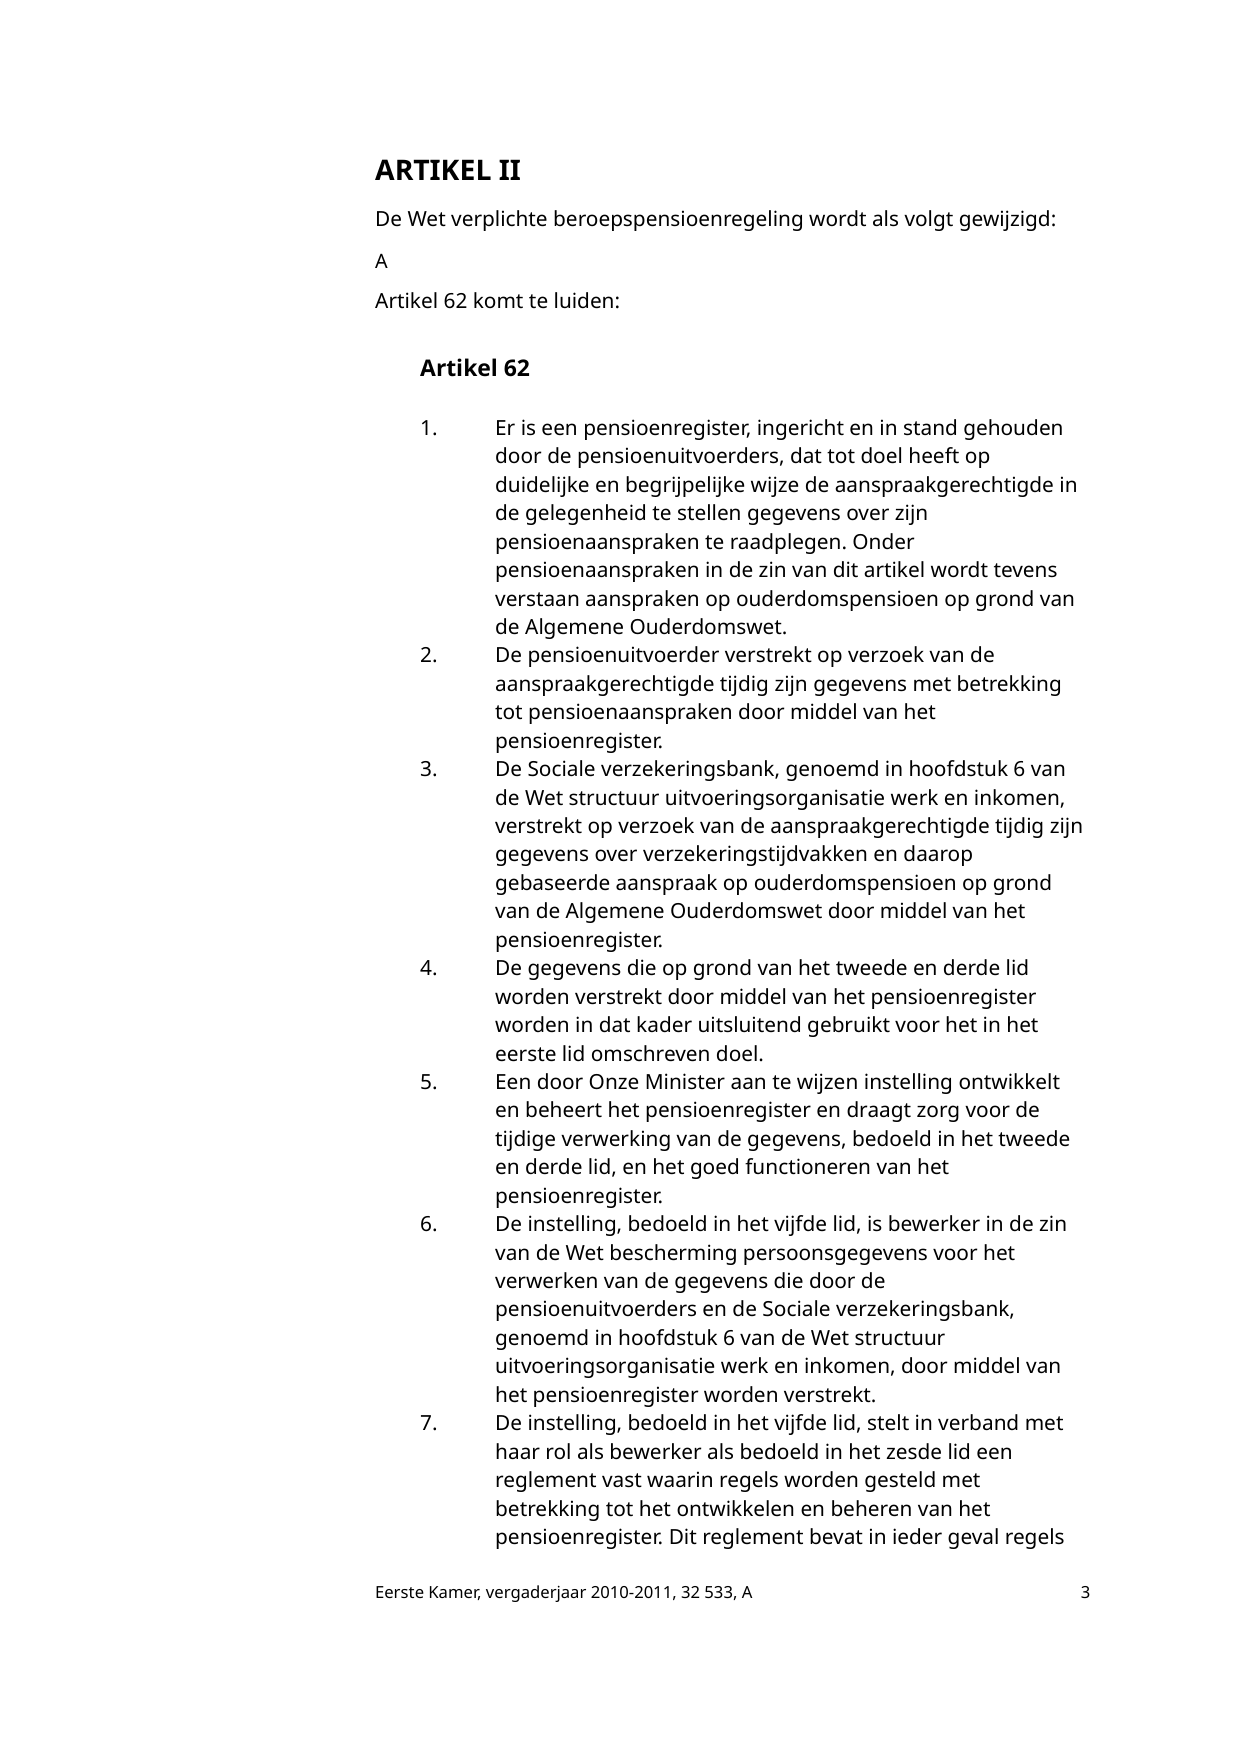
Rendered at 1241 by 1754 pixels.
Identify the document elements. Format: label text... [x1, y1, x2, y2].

text De Wet verplichte beroepspensioenregeling wordt als volgt gewijzigd: [375, 204, 1090, 232]
list Een door Onze Minister aan te wijzen instelling ontwikkelt en beheert het pensioenregister en draagt zorg voor de tijdige verwerking van de gegevens, bedoeld in het tweede en derde lid, en het goed functioneren van het pensioenregister. [420, 1067, 1090, 1209]
list De gegevens die op grond van het tweede en derde lid worden verstrekt door middel van het pensioenregister worden in dat kader uitsluitend gebruikt voor het in het eerste lid omschreven doel. [420, 953, 1090, 1067]
list De instelling, bedoeld in het vijfde lid, is bewerker in de zin van de Wet bescherming persoonsgegevens voor het verwerken van de gegevens die door de pensioenuitvoerders en de Sociale verzekeringsbank, genoemd in hoofdstuk 6 van de Wet structuur uitvoeringsorganisatie werk en inkomen, door middel van het pensioenregister worden verstrekt. [420, 1209, 1090, 1408]
text A [375, 247, 1090, 274]
text Artikel 62 komt te luiden: [375, 286, 1090, 314]
subtitle Artikel 62 [420, 352, 1090, 383]
list De pensioenuitvoerder verstrekt op verzoek van de aanspraakgerechtigde tijdig zijn gegevens met betrekking tot pensioenaanspraken door middel van het pensioenregister. [420, 641, 1090, 754]
list De instelling, bedoeld in het vijfde lid, stelt in verband met haar rol als bewerker als bedoeld in het zesde lid een reglement vast waarin regels worden gesteld met betrekking tot het ontwikkelen en beheren van het pensioenregister. Dit reglement bevat in ieder geval regels [420, 1408, 1090, 1551]
subtitle ARTIKEL II [375, 150, 1090, 189]
list Er is een pensioenregister, ingericht en in stand gehouden door de pensioenuitvoerders, dat tot doel heeft op duidelijke en begrijpelijke wijze de aanspraakgerechtigde in de gelegenheid te stellen gegevens over zijn pensioenaanspraken te raadplegen. Onder pensioenaanspraken in de zin van dit artikel wordt tevens verstaan aanspraken op ouderdomspensioen op grond van de Algemene Ouderdomswet. [420, 413, 1090, 641]
list De Sociale verzekeringsbank, genoemd in hoofdstuk 6 van de Wet structuur uitvoeringsorganisatie werk en inkomen, verstrekt op verzoek van de aanspraakgerechtigde tijdig zijn gegevens over verzekeringstijdvakken en daarop gebaseerde aanspraak op ouderdomspensioen op grond van de Algemene Ouderdomswet door middel van het pensioenregister. [420, 754, 1090, 953]
